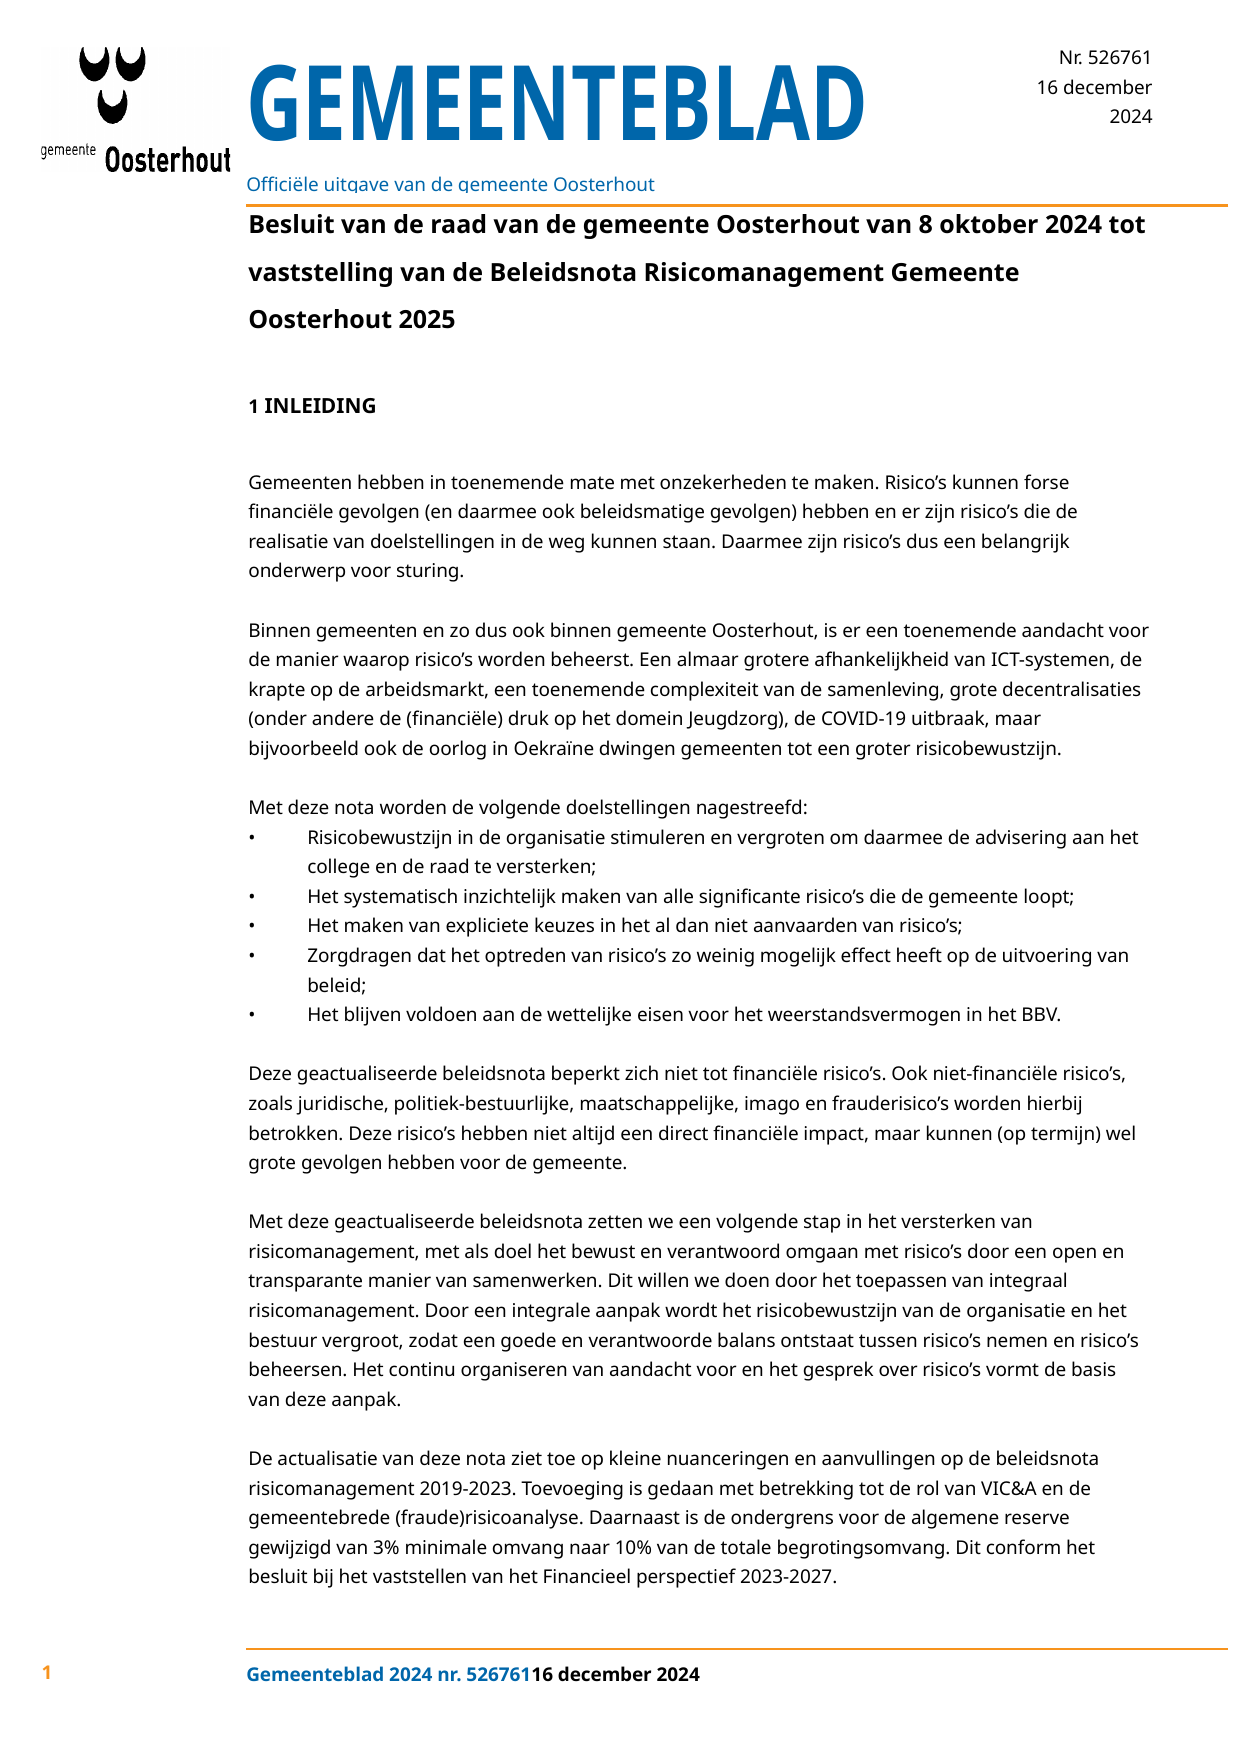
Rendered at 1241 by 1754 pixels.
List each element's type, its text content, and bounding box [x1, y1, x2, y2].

list Het systematisch inzichtelijk maken van alle significante risico’s die de gemeente loopt; [248, 883, 1152, 909]
picture [41, 47, 231, 172]
list Risicobewustzijn in de organisatie stimuleren en vergroten om daarmee de advisering aan het college en de raad te versterken; [248, 824, 1152, 879]
text 1 INLEIDING [248, 391, 1152, 420]
text Met deze geactualiseerde beleidsnota zetten we een volgende stap in het versterken van risicomanagement, met als doel het bewust en verantwoord omgaan met risico’s door een open en transparante manier van samenwerken. Dit willen we doen door het toepassen van integraal risicomanagement. Door een integrale aanpak wordt het risicobewustzijn van de organisatie en het bestuur vergroot, zodat een goede en verantwoorde balans ontstaat tussen risico’s nemen en risico’s beheersen. Het continu organiseren van aandacht voor en het gesprek over risico’s vormt de basis van deze aanpak. [248, 1208, 1152, 1412]
text De actualisatie van deze nota ziet toe op kleine nuanceringen en aanvullingen op de beleidsnota risicomanagement 2019-2023. Toevoeging is gedaan met betrekking tot de rol van VIC&A en de gemeentebrede (fraude)risicoanalyse. Daarnaast is de ondergrens voor de algemene reserve gewijzigd van 3% minimale omvang naar 10% van de totale begrotingsomvang. Dit conform het besluit bij het vaststellen van het Financieel perspectief 2023-2027. [248, 1445, 1152, 1589]
list Zorgdragen dat het optreden van risico’s zo weinig mogelijk effect heeft op de uitvoering van beleid; [248, 942, 1152, 998]
text Binnen gemeenten en zo dus ook binnen gemeente Oosterhout, is er een toenemende aandacht voor de manier waarop risico’s worden beheerst. Een almaar grotere afhankelijkheid van ICT-systemen, de krapte op de arbeidsmarkt, een toenemende complexiteit van de samenleving, grote decentralisaties (onder andere de (financiële) druk op het domein Jeugdzorg), de COVID-19 uitbraak, maar bijvoorbeeld ook de oorlog in Oekraïne dwingen gemeenten tot een groter risicobewustzijn. [248, 617, 1152, 761]
text Besluit van de raad van de gemeente Oosterhout van 8 oktober 2024 tot vaststelling van de Beleidsnota Risicomanagement Gemeente Oosterhout 2025 [248, 207, 1152, 336]
list Het maken van expliciete keuzes in het al dan niet aanvaarden van risico’s; [248, 913, 1152, 938]
text Met deze nota worden de volgende doelstellingen nagestreefd: [248, 794, 1152, 820]
text Gemeenten hebben in toenemende mate met onzekerheden te maken. Risico’s kunnen forse financiële gevolgen (en daarmee ook beleidsmatige gevolgen) hebben en er zijn risico’s die de realisatie van doelstellingen in de weg kunnen staan. Daarmee zijn risico’s dus een belangrijk onderwerp voor sturing. [248, 469, 1152, 583]
text Deze geactualiseerde beleidsnota beperkt zich niet tot financiële risico’s. Ook niet-financiële risico’s, zoals juridische, politiek-bestuurlijke, maatschappelijke, imago en frauderisico’s worden hierbij betrokken. Deze risico’s hebben niet altijd een direct financiële impact, maar kunnen (op termijn) wel grote gevolgen hebben voor de gemeente. [248, 1061, 1152, 1175]
list Het blijven voldoen aan de wettelijke eisen voor het weerstandsvermogen in het BBV. [248, 1001, 1152, 1027]
